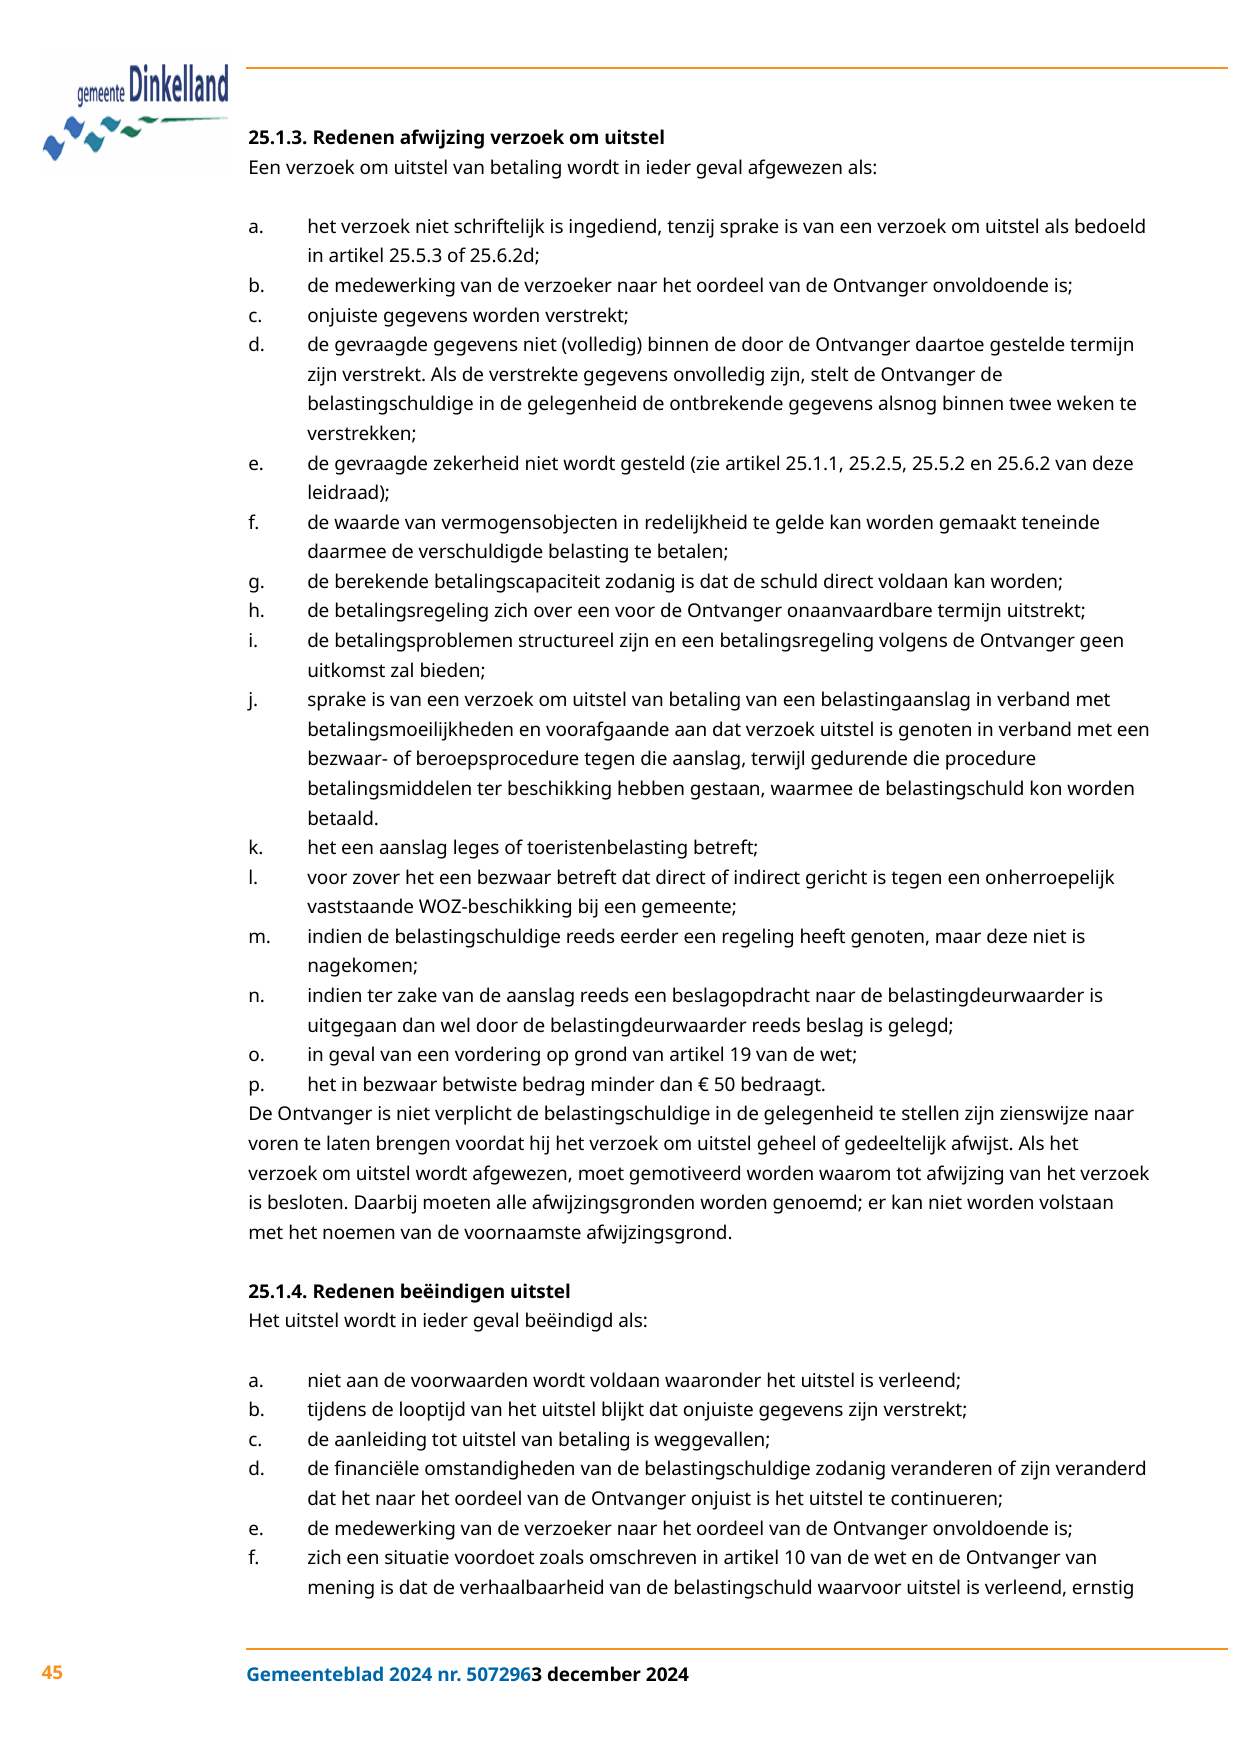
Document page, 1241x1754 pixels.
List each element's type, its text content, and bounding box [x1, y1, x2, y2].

list de gevraagde zekerheid niet wordt gesteld (zie artikel 25.1.1, 25.2.5, 25.5.2 en 25.6.2 van deze leidraad); [248, 450, 1152, 505]
list de betalingsproblemen structureel zijn en een betalingsregeling volgens de Ontvanger geen uitkomst zal bieden; [248, 627, 1152, 683]
list niet aan de voorwaarden wordt voldaan waaronder het uitstel is verleend; [248, 1367, 1152, 1393]
list indien de belastingschuldige reeds eerder een regeling heeft genoten, maar deze niet is nagekomen; [248, 923, 1152, 978]
text Een verzoek om uitstel van betaling wordt in ieder geval afgewezen als: [248, 154, 1152, 180]
list voor zover het een bezwaar betreft dat direct of indirect gericht is tegen een onherroepelijk vaststaande WOZ-beschikking bij een gemeente; [248, 864, 1152, 919]
list indien ter zake van de aanslag reeds een beslagopdracht naar de belastingdeurwaarder is uitgegaan dan wel door de belastingdeurwaarder reeds beslag is gelegd; [248, 982, 1152, 1038]
list de waarde van vermogensobjecten in redelijkheid te gelde kan worden gemaakt teneinde daarmee de verschuldigde belasting te betalen; [248, 509, 1152, 564]
list zich een situatie voordoet zoals omschreven in artikel 10 van de wet en de Ontvanger van mening is dat de verhaalbaarheid van de belastingschuld waarvoor uitstel is verleend, ernstig [248, 1544, 1152, 1600]
list de aanleiding tot uitstel van betaling is weggevallen; [248, 1426, 1152, 1452]
list het verzoek niet schriftelijk is ingediend, tenzij sprake is van een verzoek om uitstel als bedoeld in artikel 25.5.3 of 25.6.2d; [248, 213, 1152, 268]
text 25.1.3. Redenen afwijzing verzoek om uitstel [248, 124, 1152, 150]
list de financiële omstandigheden van de belastingschuldige zodanig veranderen of zijn veranderd dat het naar het oordeel van de Ontvanger onjuist is het uitstel te continueren; [248, 1456, 1152, 1511]
list tijdens de looptijd van het uitstel blijkt dat onjuiste gegevens zijn verstrekt; [248, 1396, 1152, 1422]
list het een aanslag leges of toeristenbelasting betreft; [248, 834, 1152, 860]
text 25.1.4. Redenen beëindigen uitstel [248, 1278, 1152, 1304]
list in geval van een vordering op grond van artikel 19 van de wet; [248, 1041, 1152, 1067]
list de gevraagde gegevens niet (volledig) binnen de door de Ontvanger daartoe gestelde termijn zijn verstrekt. Als de verstrekte gegevens onvolledig zijn, stelt de Ontvanger de belastingschuldige in de gelegenheid de ontbrekende gegevens alsnog binnen twee weken te verstrekken; [248, 331, 1152, 446]
text De Ontvanger is niet verplicht de belastingschuldige in de gelegenheid te stellen zijn zienswijze naar voren te laten brengen voordat hij het verzoek om uitstel geheel of gedeeltelijk afwijst. Als het verzoek om uitstel wordt afgewezen, moet gemotiveerd worden waarom tot afwijzing van het verzoek is besloten. Daarbij moeten alle afwijzingsgronden worden genoemd; er kan niet worden volstaan met het noemen van de voornaamste afwijzingsgrond. [248, 1101, 1152, 1245]
text Het uitstel wordt in ieder geval beëindigd als: [248, 1308, 1152, 1333]
list sprake is van een verzoek om uitstel van betaling van een belastingaanslag in verband met betalingsmoeilijkheden en voorafgaande aan dat verzoek uitstel is genoten in verband met een bezwaar- of beroepsprocedure tegen die aanslag, terwijl gedurende die procedure betalingsmiddelen ter beschikking hebben gestaan, waarmee de belastingschuld kon worden betaald. [248, 686, 1152, 831]
list onjuiste gegevens worden verstrekt; [248, 302, 1152, 328]
list het in bezwaar betwiste bedrag minder dan € 50 bedraagt. [248, 1071, 1152, 1097]
list de medewerking van de verzoeker naar het oordeel van de Ontvanger onvoldoende is; [248, 272, 1152, 298]
list de medewerking van de verzoeker naar het oordeel van de Ontvanger onvoldoende is; [248, 1515, 1152, 1541]
list de berekende betalingscapaciteit zodanig is dat de schuld direct voldaan kan worden; [248, 568, 1152, 594]
picture [41, 47, 231, 172]
list de betalingsregeling zich over een voor de Ontvanger onaanvaardbare termijn uitstrekt; [248, 598, 1152, 623]
